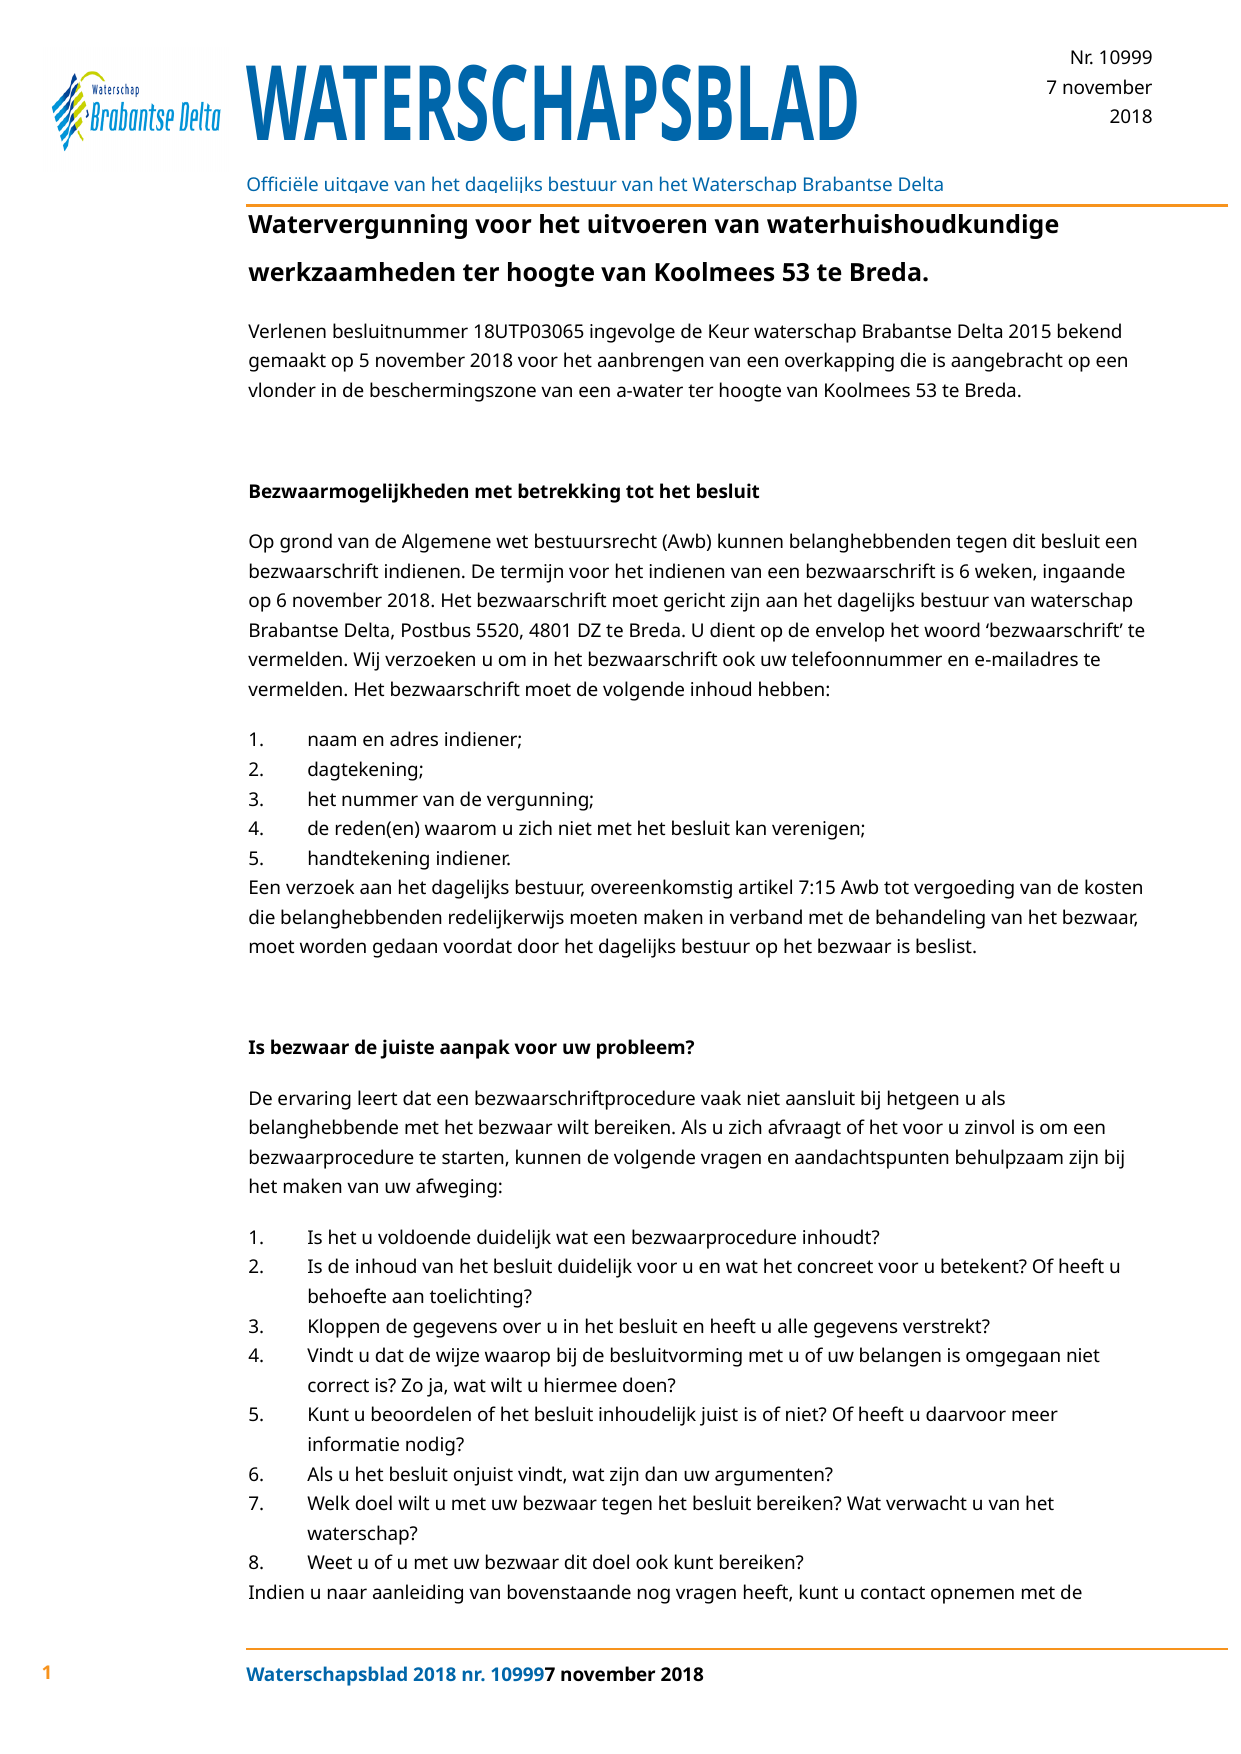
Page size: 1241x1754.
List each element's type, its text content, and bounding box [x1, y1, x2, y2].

text Bezwaarmogelijkheden met betrekking tot het besluit [248, 478, 1152, 504]
text Is bezwaar de juiste aanpak voor uw probleem? [248, 1034, 1152, 1060]
text Een verzoek aan het dagelijks bestuur, overeenkomstig artikel 7:15 Awb tot vergoeding van de kosten die belanghebbenden redelijkerwijs moeten maken in verband met de behandeling van het bezwaar, moet worden gedaan voordat door het dagelijks bestuur op het bezwaar is beslist. [248, 874, 1152, 959]
list Welk doel wilt u met uw bezwaar tegen het besluit bereiken? Wat verwacht u van het waterschap? [248, 1490, 1152, 1546]
list dagtekening; [248, 756, 1152, 782]
list het nummer van de vergunning; [248, 786, 1152, 812]
list Is de inhoud van het besluit duidelijk voor u en wat het concreet voor u betekent? Of heeft u behoefte aan toelichting? [248, 1254, 1152, 1309]
text Watervergunning voor het uitvoeren van waterhuishoudkundige werkzaamheden ter hoogte van Koolmees 53 te Breda. [248, 207, 1152, 288]
list Vindt u dat de wijze waarop bij de besluitvorming met u of uw belangen is omgegaan niet correct is? Zo ja, wat wilt u hiermee doen? [248, 1342, 1152, 1398]
list Als u het besluit onjuist vindt, wat zijn dan uw argumenten? [248, 1461, 1152, 1487]
text Indien u naar aanleiding van bovenstaande nog vragen heeft, kunt u contact opnemen met de [248, 1579, 1152, 1605]
text Verlenen besluitnummer 18UTP03065 ingevolge de Keur waterschap Brabantse Delta 2015 bekend gemaakt op 5 november 2018 voor het aanbrengen van een overkapping die is aangebracht op een vlonder in de beschermingszone van een a-water ter hoogte van Koolmees 53 te Breda. [248, 318, 1152, 403]
list de reden(en) waarom u zich niet met het besluit kan verenigen; [248, 815, 1152, 841]
text De ervaring leert dat een bezwaarschriftprocedure vaak niet aansluit bij hetgeen u als belanghebbende met het bezwaar wilt bereiken. Als u zich afvraagt of het voor u zinvol is om een bezwaarprocedure te starten, kunnen de volgende vragen en aandachtspunten behulpzaam zijn bij het maken van uw afweging: [248, 1085, 1152, 1199]
list Is het u voldoende duidelijk wat een bezwaarprocedure inhoudt? [248, 1224, 1152, 1250]
list Kloppen de gegevens over u in het besluit en heeft u alle gegevens verstrekt? [248, 1313, 1152, 1339]
list Weet u of u met uw bezwaar dit doel ook kunt bereiken? [248, 1549, 1152, 1575]
list naam en adres indiener; [248, 727, 1152, 752]
picture [41, 47, 231, 172]
list Kunt u beoordelen of het besluit inhoudelijk juist is of niet? Of heeft u daarvoor meer informatie nodig? [248, 1402, 1152, 1457]
text Op grond van de Algemene wet bestuursrecht (Awb) kunnen belanghebbenden tegen dit besluit een bezwaarschrift indienen. De termijn voor het indienen van een bezwaarschrift is 6 weken, ingaande op 6 november 2018. Het bezwaarschrift moet gericht zijn aan het dagelijks bestuur van waterschap Brabantse Delta, Postbus 5520, 4801 DZ te Breda. U dient op de envelop het woord ‘bezwaarschrift’ te vermelden. Wij verzoeken u om in het bezwaarschrift ook uw telefoonnummer en e‑mailadres te vermelden. Het bezwaarschrift moet de volgende inhoud hebben: [248, 528, 1152, 702]
list handtekening indiener. [248, 845, 1152, 871]
